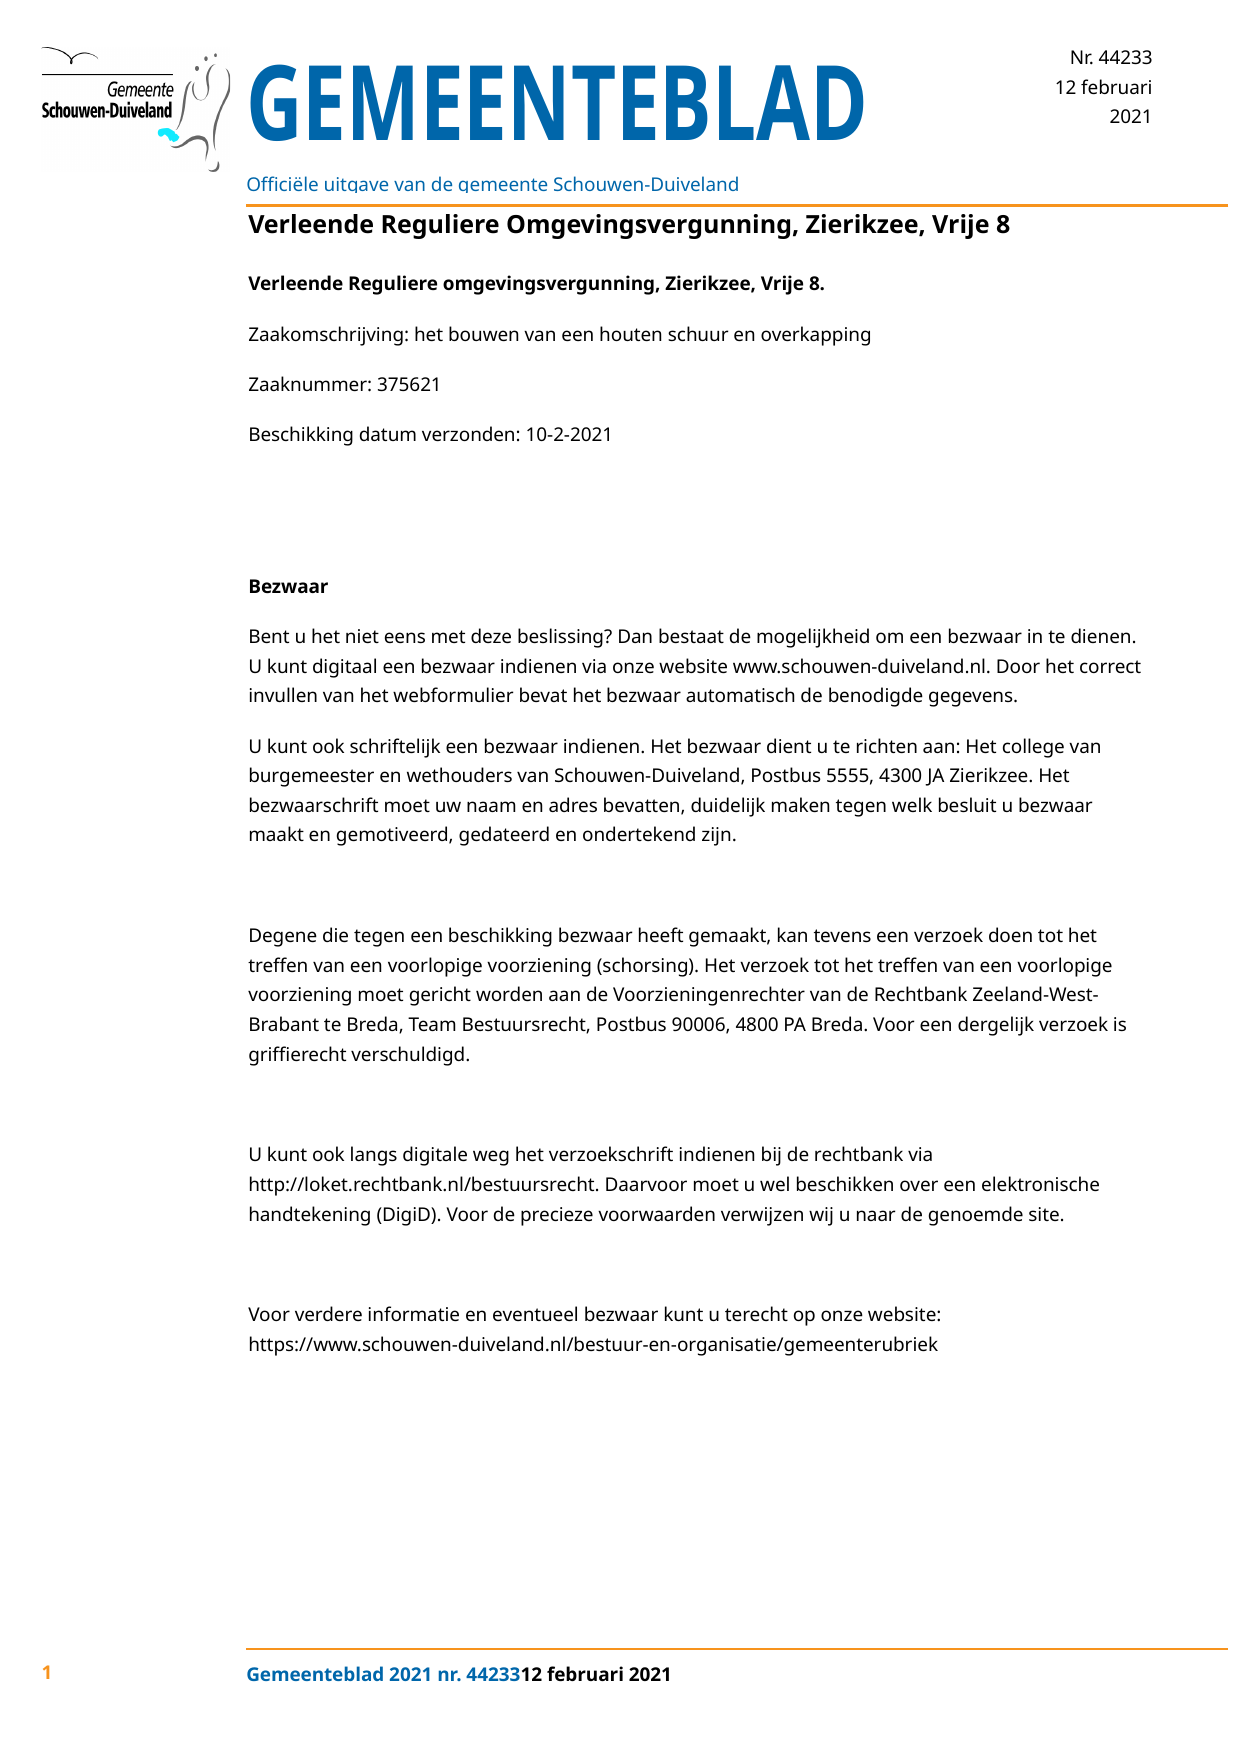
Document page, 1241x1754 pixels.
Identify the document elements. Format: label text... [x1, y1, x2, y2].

picture [41, 47, 231, 172]
text Zaakomschrijving: het bouwen van een houten schuur en overkapping [248, 321, 1152, 346]
text Zaaknummer: 375621 [248, 371, 1152, 397]
text Verleende Reguliere omgevingsvergunning, Zierikzee, Vrije 8. [248, 270, 1152, 296]
text U kunt ook langs digitale weg het verzoekschrift indienen bij de rechtbank via http://loket.rechtbank.nl/bestuursrecht. Daarvoor moet u wel beschikken over een elektronische handtekening (DigiD). Voor de precieze voorwaarden verwijzen wij u naar de genoemde site. [248, 1142, 1152, 1226]
text Voor verdere informatie en eventueel bezwaar kunt u terecht op onze website: https://www.schouwen-duiveland.nl/bestuur-en-organisatie/gemeenterubriek [248, 1302, 1152, 1357]
text Degene die tegen een beschikking bezwaar heeft gemaakt, kan tevens een verzoek doen tot het treffen van een voorlopige voorziening (schorsing). Het verzoek tot het treffen van een voorlopige voorziening moet gericht worden aan de Voorzieningenrechter van de Rechtbank Zeeland-West-Brabant te Breda, Team Bestuursrecht, Postbus 90006, 4800 PA Breda. Voor een dergelijk verzoek is griffierecht verschuldigd. [248, 922, 1152, 1066]
text Bezwaar [248, 573, 1152, 598]
text Bent u het niet eens met deze beslissing? Dan bestaat de mogelijkheid om een bezwaar in te dienen. U kunt digitaal een bezwaar indienen via onze website www.schouwen-duiveland.nl. Door het correct invullen van het webformulier bevat het bezwaar automatisch de benodigde gegevens. [248, 623, 1152, 708]
text Beschikking datum verzonden: 10-2-2021 [248, 422, 1152, 447]
text U kunt ook schriftelijk een bezwaar indienen. Het bezwaar dient u te richten aan: Het college van burgemeester en wethouders van Schouwen-Duiveland, Postbus 5555, 4300 JA Zierikzee. Het bezwaarschrift moet uw naam en adres bevatten, duidelijk maken tegen welk besluit u bezwaar maakt en gemotiveerd, gedateerd en ondertekend zijn. [248, 733, 1152, 847]
text Verleende Reguliere Omgevingsvergunning, Zierikzee, Vrije 8 [248, 207, 1152, 241]
